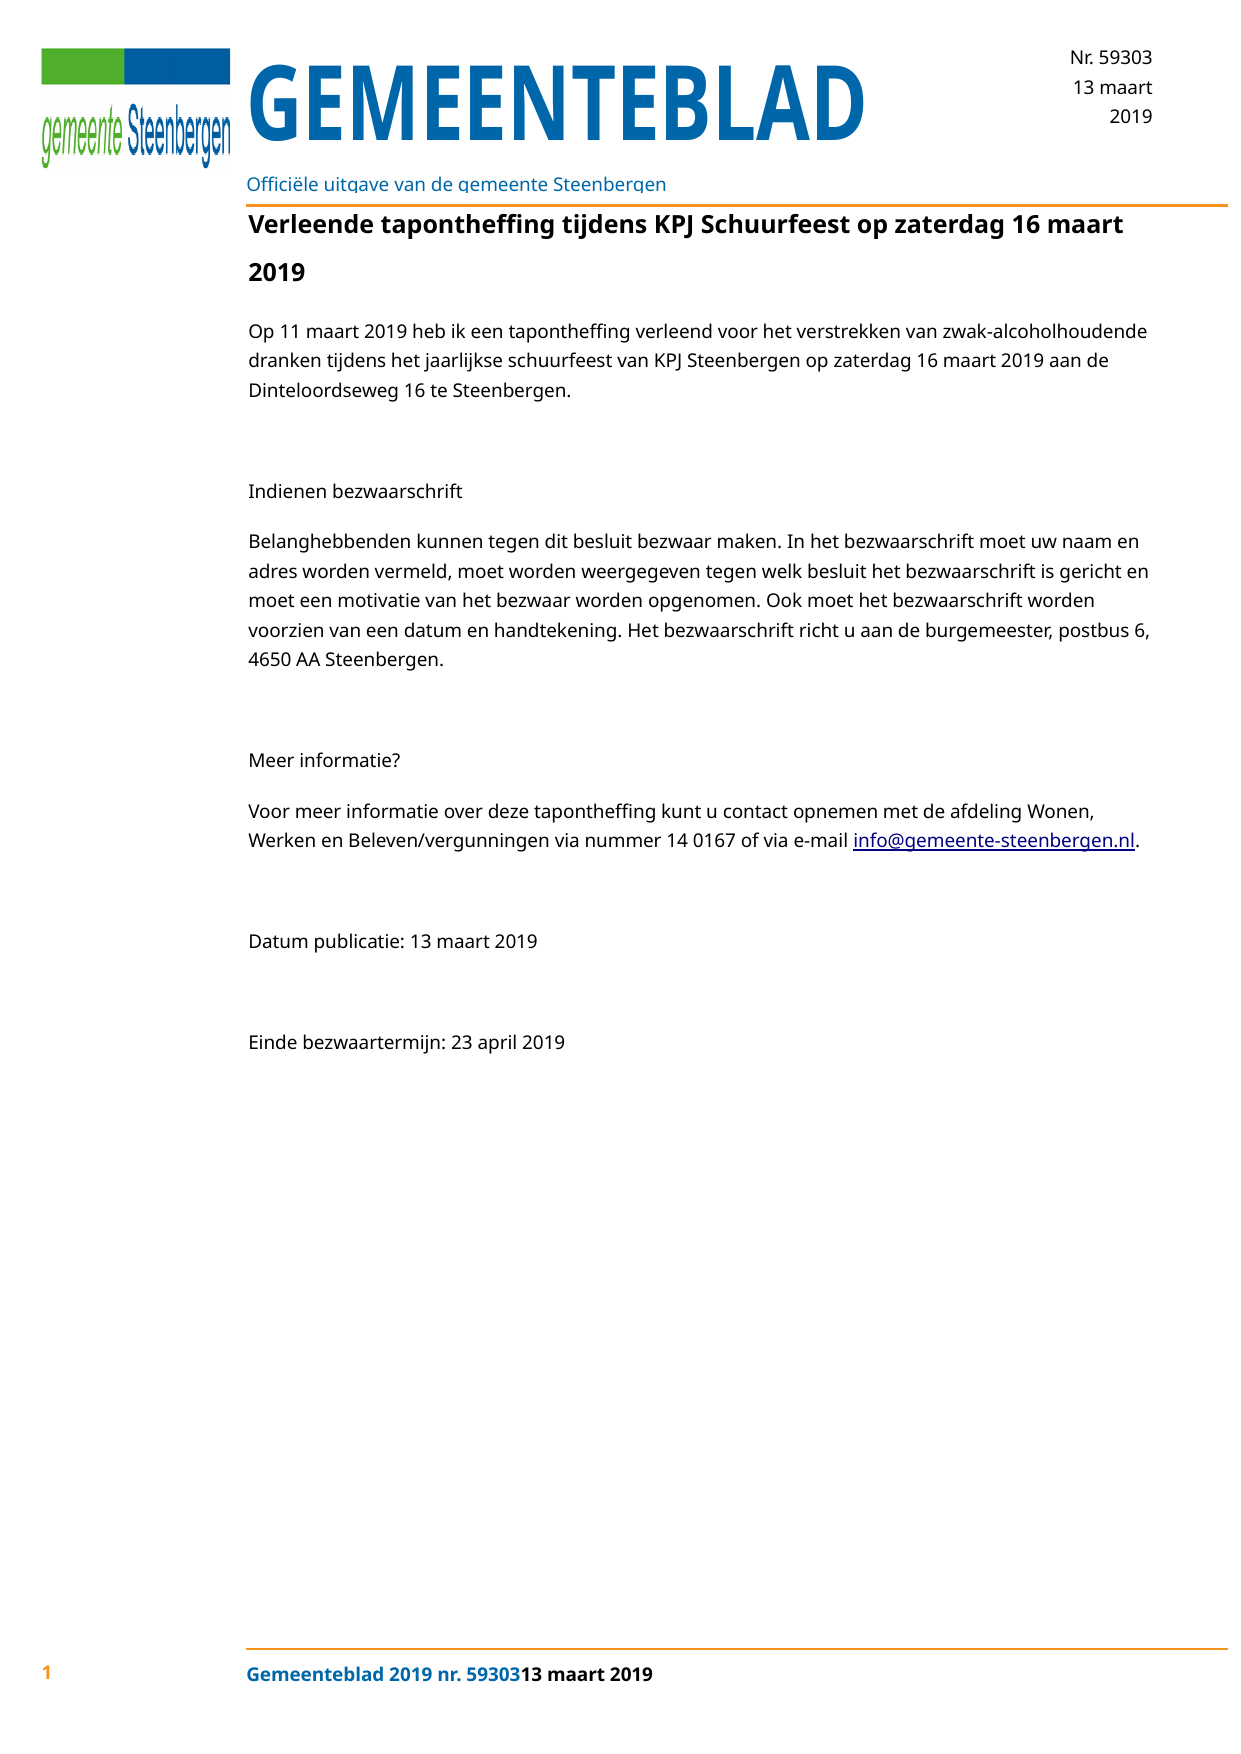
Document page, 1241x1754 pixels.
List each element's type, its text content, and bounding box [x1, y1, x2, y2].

picture [41, 47, 231, 172]
text Voor meer informatie over deze tapontheffing kunt u contact opnemen met de afdeling Wonen, Werken en Beleven/vergunningen via nummer 14 0167 of via e-mail info@gemeente-steenbergen.nl. [248, 798, 1152, 853]
text Indienen bezwaarschrift [248, 478, 1152, 504]
text Op 11 maart 2019 heb ik een tapontheffing verleend voor het verstrekken van zwak-alcoholhoudende dranken tijdens het jaarlijkse schuurfeest van KPJ Steenbergen op zaterdag 16 maart 2019 aan de Dinteloordseweg 16 te Steenbergen. [248, 318, 1152, 403]
text Datum publicatie: 13 maart 2019 [248, 928, 1152, 954]
text Verleende tapontheffing tijdens KPJ Schuurfeest op zaterdag 16 maart 2019 [248, 207, 1152, 288]
text Meer informatie? [248, 747, 1152, 773]
text Belanghebbenden kunnen tegen dit besluit bezwaar maken. In het bezwaarschrift moet uw naam en adres worden vermeld, moet worden weergegeven tegen welk besluit het bezwaarschrift is gericht en moet een motivatie van het bezwaar worden opgenomen. Ook moet het bezwaarschrift worden voorzien van een datum en handtekening. Het bezwaarschrift richt u aan de burgemeester, postbus 6, 4650 AA Steenbergen. [248, 528, 1152, 672]
text Einde bezwaartermijn: 23 april 2019 [248, 1029, 1152, 1055]
